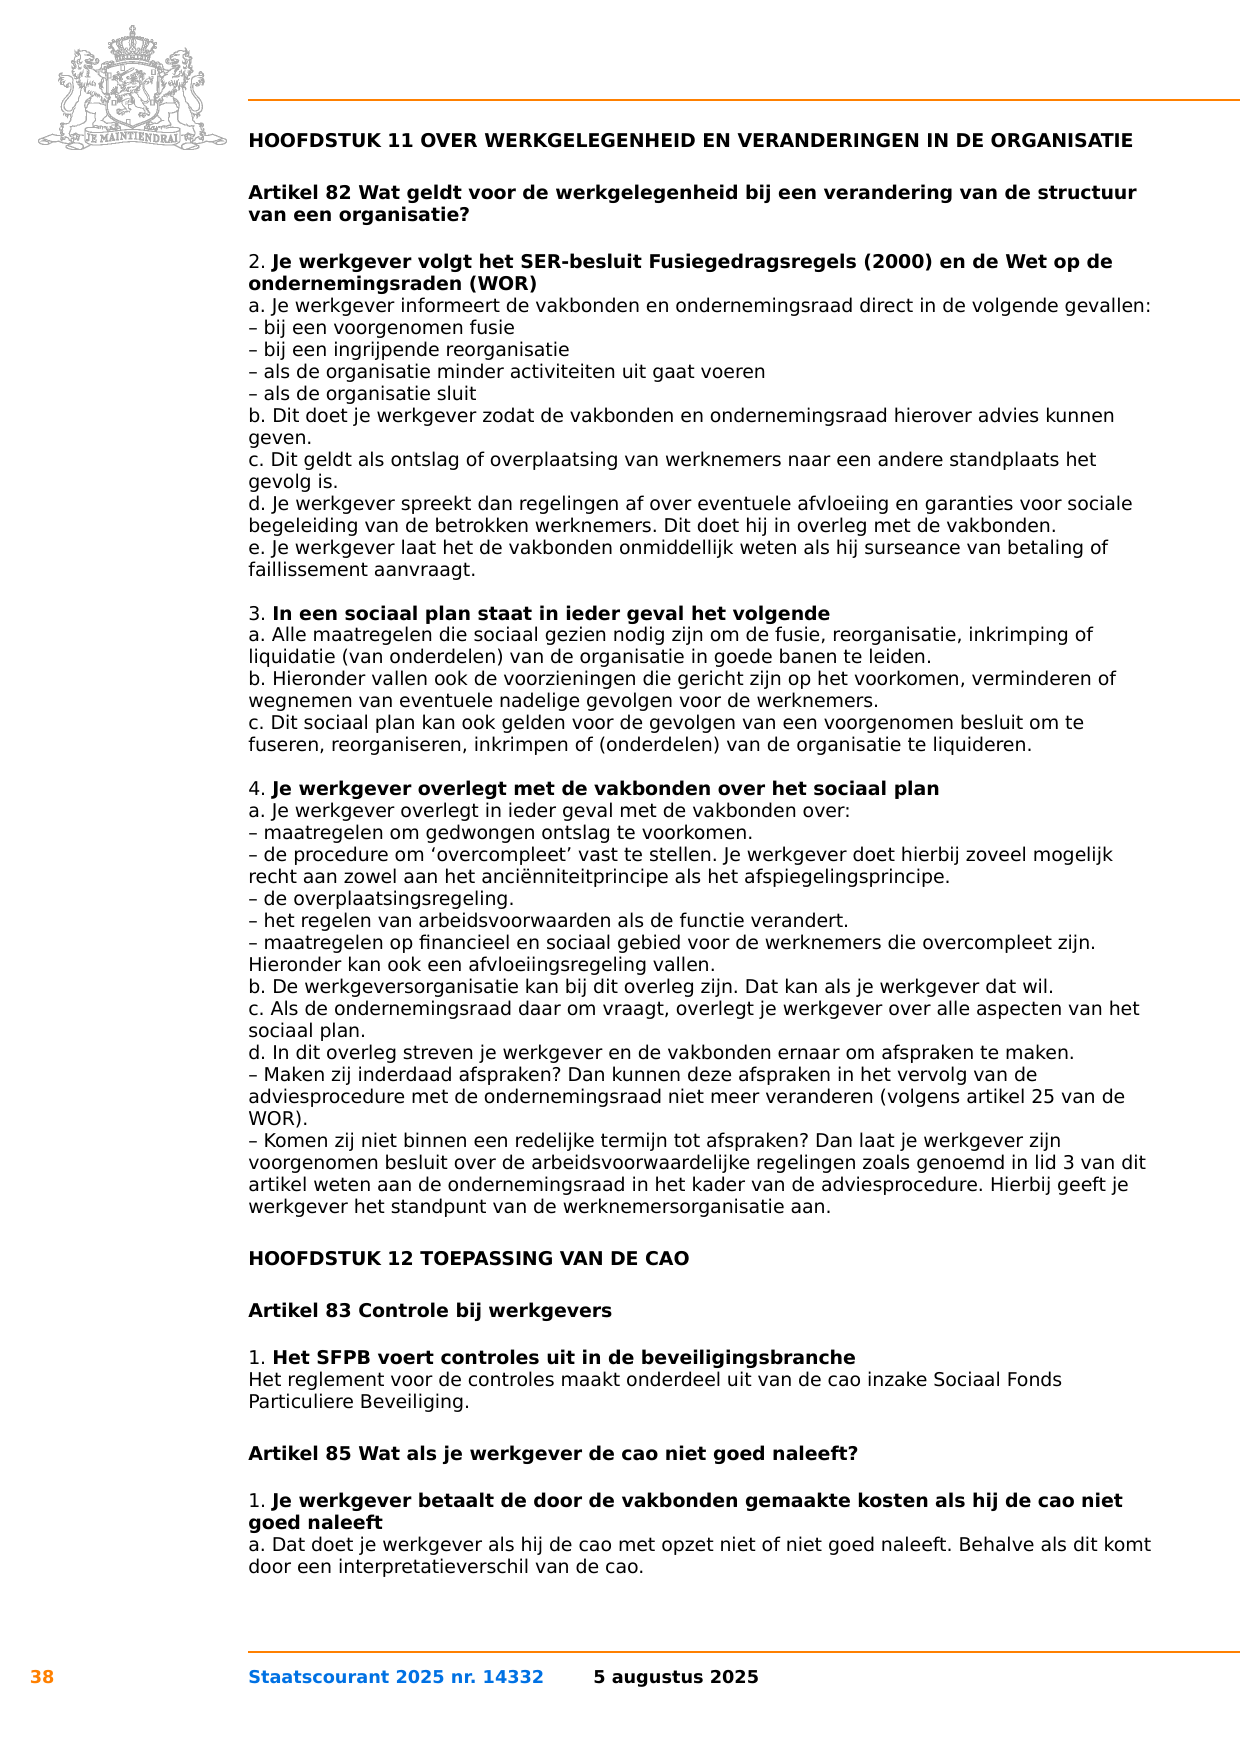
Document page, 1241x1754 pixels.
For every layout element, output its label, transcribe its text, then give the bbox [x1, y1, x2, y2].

text e. Je werkgever laat het de vakbonden onmiddellijk weten als hij surseance van betaling of faillissement aanvraagt. [248, 537, 1163, 581]
text – bij een ingrijpende reorganisatie [248, 339, 1163, 361]
text b. De werkgeversorganisatie kan bij dit overleg zijn. Dat kan als je werkgever dat wil. [248, 976, 1163, 998]
text – Komen zij niet binnen een redelijke termijn tot afspraken? Dan laat je werkgever zijn voorgenomen besluit over de arbeidsvoorwaardelijke regelingen zoals genoemd in lid 3 van dit artikel weten aan de ondernemingsraad in het kader van de adviesprocedure. Hierbij geeft je werkgever het standpunt van de werknemersorganisatie aan. [248, 1130, 1163, 1218]
text – als de organisatie minder activiteiten uit gaat voeren [248, 361, 1163, 383]
text d. Je werkgever spreekt dan regelingen af over eventuele afvloeiing en garanties voor sociale begeleiding van de betrokken werknemers. Dit doet hij in overleg met de vakbonden. [248, 493, 1163, 537]
text a. Je werkgever informeert de vakbonden en ondernemingsraad direct in de volgende gevallen: [248, 295, 1163, 317]
text – het regelen van arbeidsvoorwaarden als de functie verandert. [248, 910, 1163, 932]
text – de procedure om ‘overcompleet’ vast te stellen. Je werkgever doet hierbij zoveel mogelijk recht aan zowel aan het anciënniteitprincipe als het afspiegelingsprincipe. [248, 844, 1163, 888]
text – maatregelen om gedwongen ontslag te voorkomen. [248, 822, 1163, 844]
text d. In dit overleg streven je werkgever en de vakbonden ernaar om afspraken te maken. [248, 1042, 1163, 1064]
text b. Hieronder vallen ook de voorzieningen die gericht zijn op het voorkomen, verminderen of wegnemen van eventuele nadelige gevolgen voor de werknemers. [248, 668, 1163, 712]
text 2. Je werkgever volgt het SER-besluit Fusiegedragsregels (2000) en de Wet op de ondernemingsraden (WOR) [248, 251, 1163, 295]
subtitle HOOFDSTUK 12 TOEPASSING VAN DE CAO [248, 1248, 1163, 1270]
text b. Dit doet je werkgever zodat de vakbonden en ondernemingsraad hierover advies kunnen geven. [248, 405, 1163, 449]
text 1. Je werkgever betaalt de door de vakbonden gemaakte kosten als hij de cao niet goed naleeft [248, 1489, 1163, 1533]
text – de overplaatsingsregeling. [248, 888, 1163, 910]
text – Maken zij inderdaad afspraken? Dan kunnen deze afspraken in het vervolg van de adviesprocedure met de ondernemingsraad niet meer veranderen (volgens artikel 25 van de WOR). [248, 1064, 1163, 1130]
text a. Alle maatregelen die sociaal gezien nodig zijn om de fusie, reorganisatie, inkrimping of liquidatie (van onderdelen) van de organisatie in goede banen te leiden. [248, 624, 1163, 668]
text – maatregelen op financieel en sociaal gebied voor de werknemers die overcompleet zijn. Hieronder kan ook een afvloeiingsregeling vallen. [248, 932, 1163, 976]
picture [38, 25, 227, 150]
text – als de organisatie sluit [248, 383, 1163, 405]
subtitle Artikel 82 Wat geldt voor de werkgelegenheid bij een verandering van de structuur van een organisatie? [248, 182, 1163, 226]
text 1. Het SFPB voert controles uit in de beveiligingsbranche [248, 1347, 1163, 1369]
text c. Dit sociaal plan kan ook gelden voor de gevolgen van een voorgenomen besluit om te fuseren, reorganiseren, inkrimpen of (onderdelen) van de organisatie te liquideren. [248, 712, 1163, 756]
text Het reglement voor de controles maakt onderdeel uit van de cao inzake Sociaal Fonds Particuliere Beveiliging. [248, 1369, 1163, 1413]
subtitle HOOFDSTUK 11 OVER WERKGELEGENHEID EN VERANDERINGEN IN DE ORGANISATIE [248, 130, 1163, 152]
text a. Dat doet je werkgever als hij de cao met opzet niet of niet goed naleeft. Behalve als dit komt door een interpretatieverschil van de cao. [248, 1533, 1163, 1577]
subtitle Artikel 85 Wat als je werkgever de cao niet goed naleeft? [248, 1443, 1163, 1464]
text 3. In een sociaal plan staat in ieder geval het volgende [248, 602, 1163, 624]
subtitle Artikel 83 Controle bij werkgevers [248, 1300, 1163, 1322]
text c. Dit geldt als ontslag of overplaatsing van werknemers naar een andere standplaats het gevolg is. [248, 449, 1163, 493]
text c. Als de ondernemingsraad daar om vraagt, overlegt je werkgever over alle aspecten van het sociaal plan. [248, 998, 1163, 1042]
text a. Je werkgever overlegt in ieder geval met de vakbonden over: [248, 800, 1163, 822]
text – bij een voorgenomen fusie [248, 317, 1163, 339]
text 4. Je werkgever overlegt met de vakbonden over het sociaal plan [248, 778, 1163, 800]
